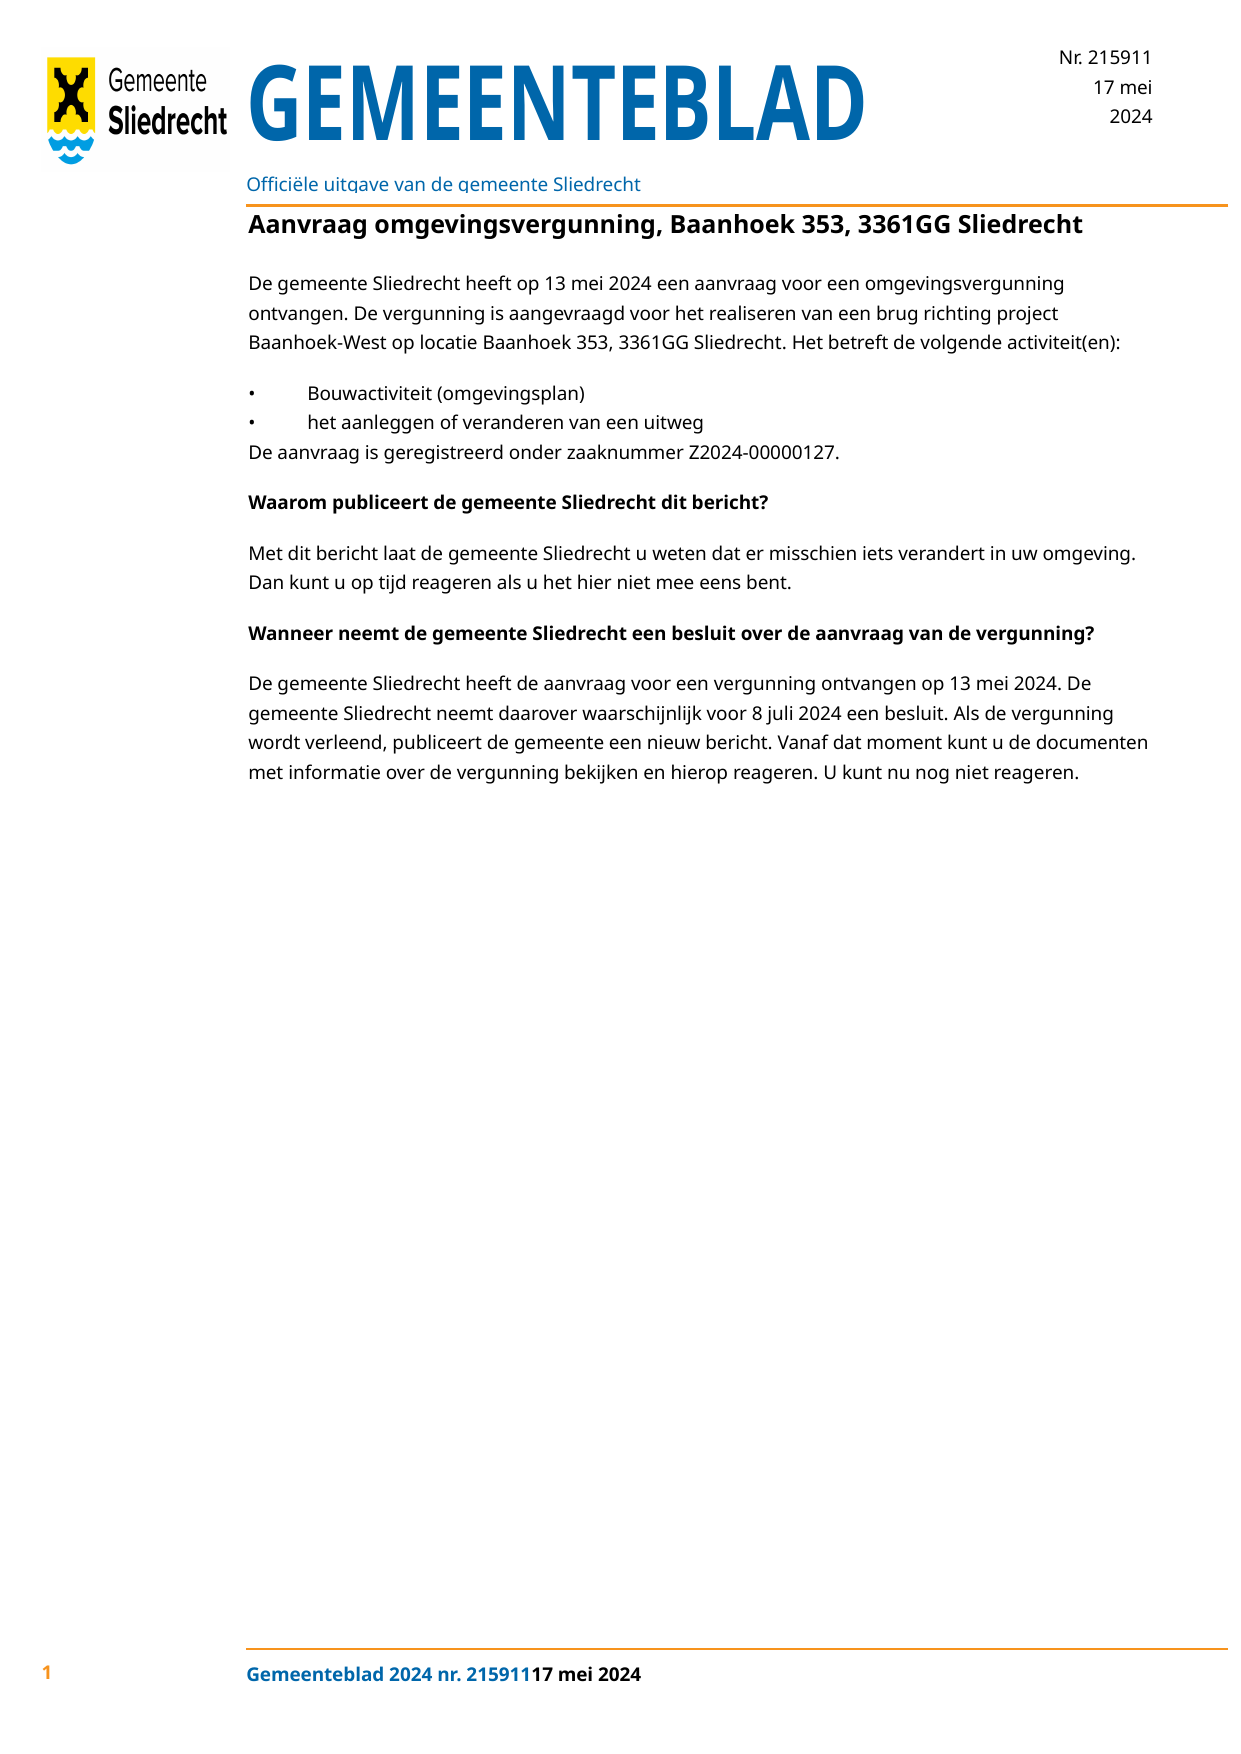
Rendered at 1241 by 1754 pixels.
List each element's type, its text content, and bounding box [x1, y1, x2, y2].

picture [41, 47, 231, 172]
text Met dit bericht laat de gemeente Sliedrecht u weten dat er misschien iets verandert in uw omgeving. Dan kunt u op tijd reageren als u het hier niet mee eens bent. [248, 540, 1152, 595]
text De gemeente Sliedrecht heeft de aanvraag voor een vergunning ontvangen op 13 mei 2024. De gemeente Sliedrecht neemt daarover waarschijnlijk voor 8 juli 2024 een besluit. Als de vergunning wordt verleend, publiceert de gemeente een nieuw bericht. Vanaf dat moment kunt u de documenten met informatie over de vergunning bekijken en hierop reageren. U kunt nu nog niet reageren. [248, 670, 1152, 785]
text Aanvraag omgevingsvergunning, Baanhoek 353, 3361GG Sliedrecht [248, 207, 1152, 241]
list het aanleggen of veranderen van een uitweg [248, 409, 1152, 435]
text Waarom publiceert de gemeente Sliedrecht dit bericht? [248, 489, 1152, 515]
text Wanneer neemt de gemeente Sliedrecht een besluit over de aanvraag van de vergunning? [248, 620, 1152, 646]
text De gemeente Sliedrecht heeft op 13 mei 2024 een aanvraag voor een omgevingsvergunning ontvangen. De vergunning is aangevraagd voor het realiseren van een brug richting project Baanhoek-West op locatie Baanhoek 353, 3361GG Sliedrecht. Het betreft de volgende activiteit(en): [248, 270, 1152, 355]
list Bouwactiviteit (omgevingsplan) [248, 380, 1152, 406]
text De aanvraag is geregistreerd onder zaaknummer Z2024-00000127. [248, 439, 1152, 465]
